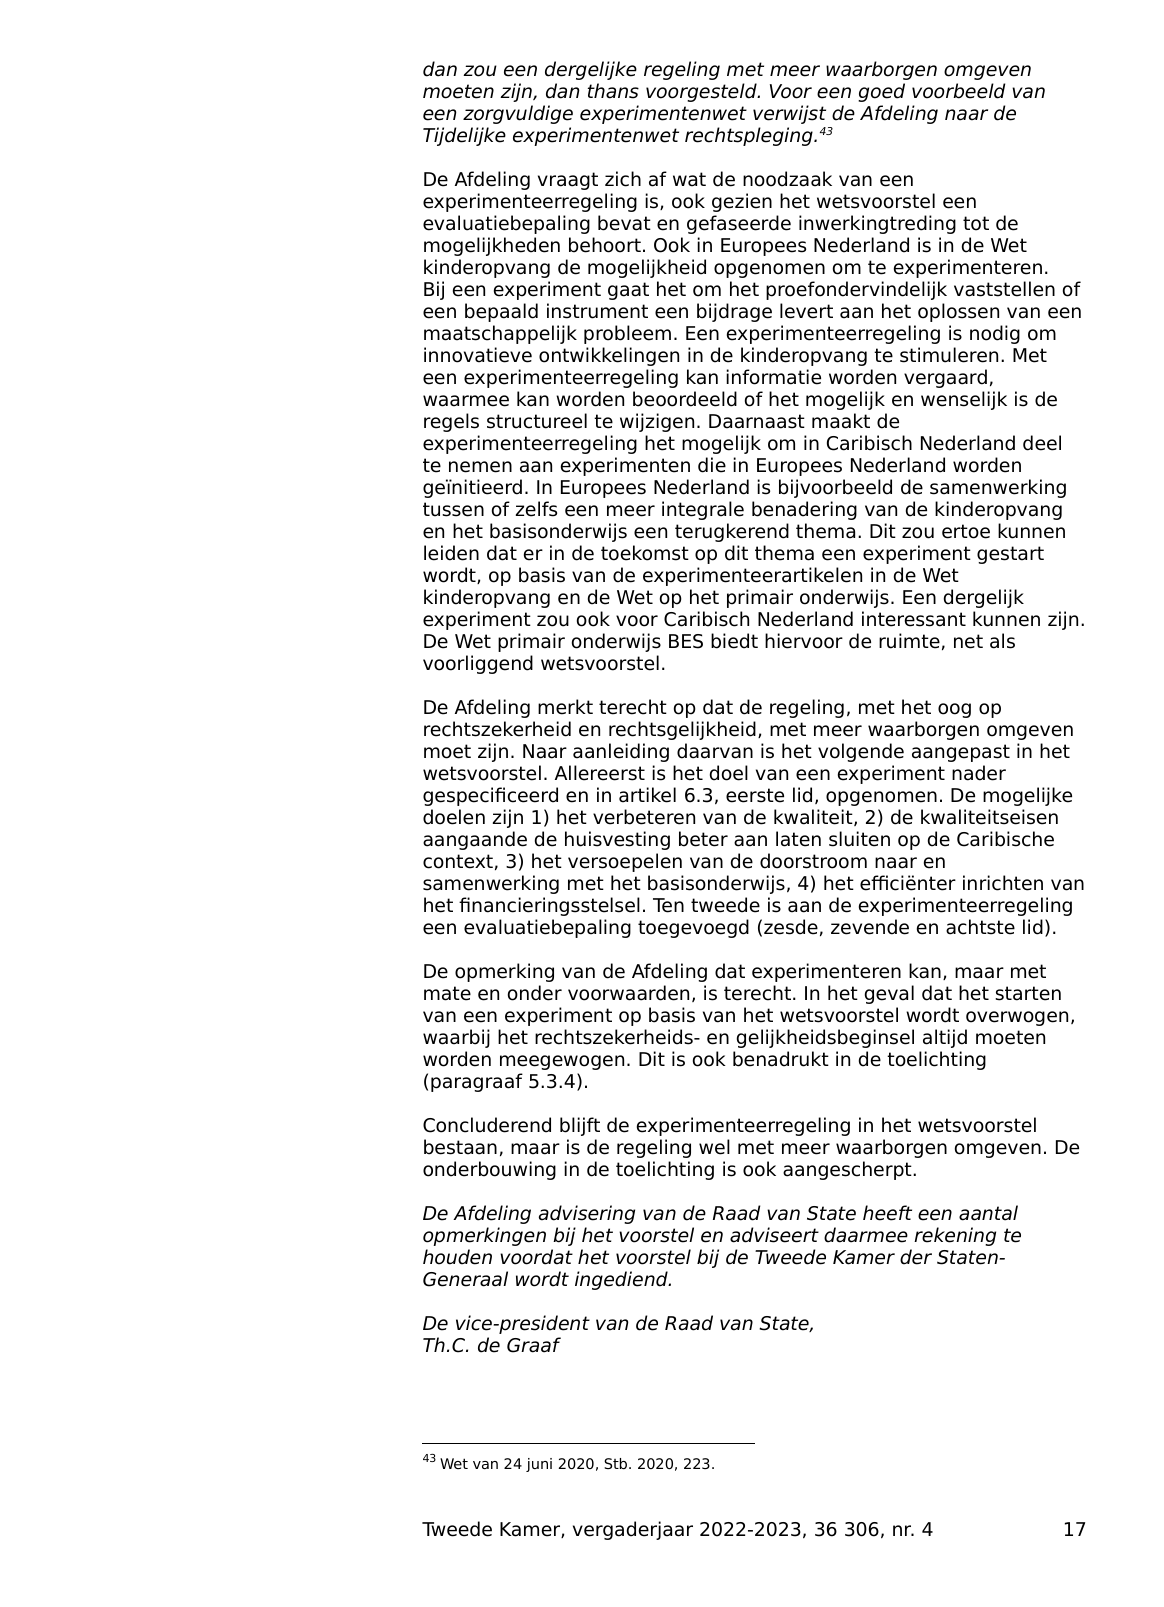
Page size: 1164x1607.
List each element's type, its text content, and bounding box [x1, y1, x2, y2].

text De Afdeling advisering van de Raad van State heeft een aantal opmerkingen bij het voorstel en adviseert daarmee rekening te houden voordat het voorstel bij de Tweede Kamer der Staten-Generaal wordt ingediend. [422, 1203, 1087, 1291]
text De opmerking van de Afdeling dat experimenteren kan, maar met mate en onder voorwaarden, is terecht. In het geval dat het starten van een experiment op basis van het wetsvoorstel wordt overwogen, waarbij het rechtszekerheids- en gelijkheidsbeginsel altijd moeten worden meegewogen. Dit is ook benadrukt in de toelichting (paragraaf 5.3.4). [422, 961, 1087, 1093]
text Concluderend blijft de experimenteerregeling in het wetsvoorstel bestaan, maar is de regeling wel met meer waarborgen omgeven. De onderbouwing in de toelichting is ook aangescherpt. [422, 1115, 1087, 1181]
text Wet van 24 juni 2020, Stb. 2020, 223. [422, 1452, 1087, 1474]
text De Afdeling merkt terecht op dat de regeling, met het oog op rechtszekerheid en rechtsgelijkheid, met meer waarborgen omgeven moet zijn. Naar aanleiding daarvan is het volgende aangepast in het wetsvoorstel. Allereerst is het doel van een experiment nader gespecificeerd en in artikel 6.3, eerste lid, opgenomen. De mogelijke doelen zijn 1) het verbeteren van de kwaliteit, 2) de kwaliteitseisen aangaande de huisvesting beter aan laten sluiten op de Caribische context, 3) het versoepelen van de doorstroom naar en samenwerking met het basisonderwijs, 4) het efficiënter inrichten van het financieringsstelsel. Ten tweede is aan de experimenteerregeling een evaluatiebepaling toegevoegd (zesde, zevende en achtste lid). [422, 697, 1087, 939]
text De vice-president van de Raad van State, [422, 1313, 1087, 1335]
text Th.C. de Graaf [422, 1335, 1087, 1357]
text Bij een experiment gaat het om het proefondervindelijk vaststellen of een bepaald instrument een bijdrage levert aan het oplossen van een maatschappelijk probleem. Een experimenteerregeling is nodig om innovatieve ontwikkelingen in de kinderopvang te stimuleren. Met een experimenteerregeling kan informatie worden vergaard, waarmee kan worden beoordeeld of het mogelijk en wenselijk is de regels structureel te wijzigen. Daarnaast maakt de experimenteerregeling het mogelijk om in Caribisch Nederland deel te nemen aan experimenten die in Europees Nederland worden geïnitieerd. In Europees Nederland is bijvoorbeeld de samenwerking tussen of zelfs een meer integrale benadering van de kinderopvang en het basisonderwijs een terugkerend thema. Dit zou ertoe kunnen leiden dat er in de toekomst op dit thema een experiment gestart wordt, op basis van de experimenteerartikelen in de Wet kinderopvang en de Wet op het primair onderwijs. Een dergelijk experiment zou ook voor Caribisch Nederland interessant kunnen zijn. De Wet primair onderwijs BES biedt hiervoor de ruimte, net als voorliggend wetsvoorstel. [422, 279, 1087, 675]
text De Afdeling vraagt zich af wat de noodzaak van een experimenteerregeling is, ook gezien het wetsvoorstel een evaluatiebepaling bevat en gefaseerde inwerkingtreding tot de mogelijkheden behoort. Ook in Europees Nederland is in de Wet kinderopvang de mogelijkheid opgenomen om te experimenteren. [422, 169, 1087, 279]
text dan zou een dergelijke regeling met meer waarborgen omgeven moeten zijn, dan thans voorgesteld. Voor een goed voorbeeld van een zorgvuldige experimentenwet verwijst de Afdeling naar de Tijdelijke experimentenwet rechtspleging. [422, 59, 1087, 147]
